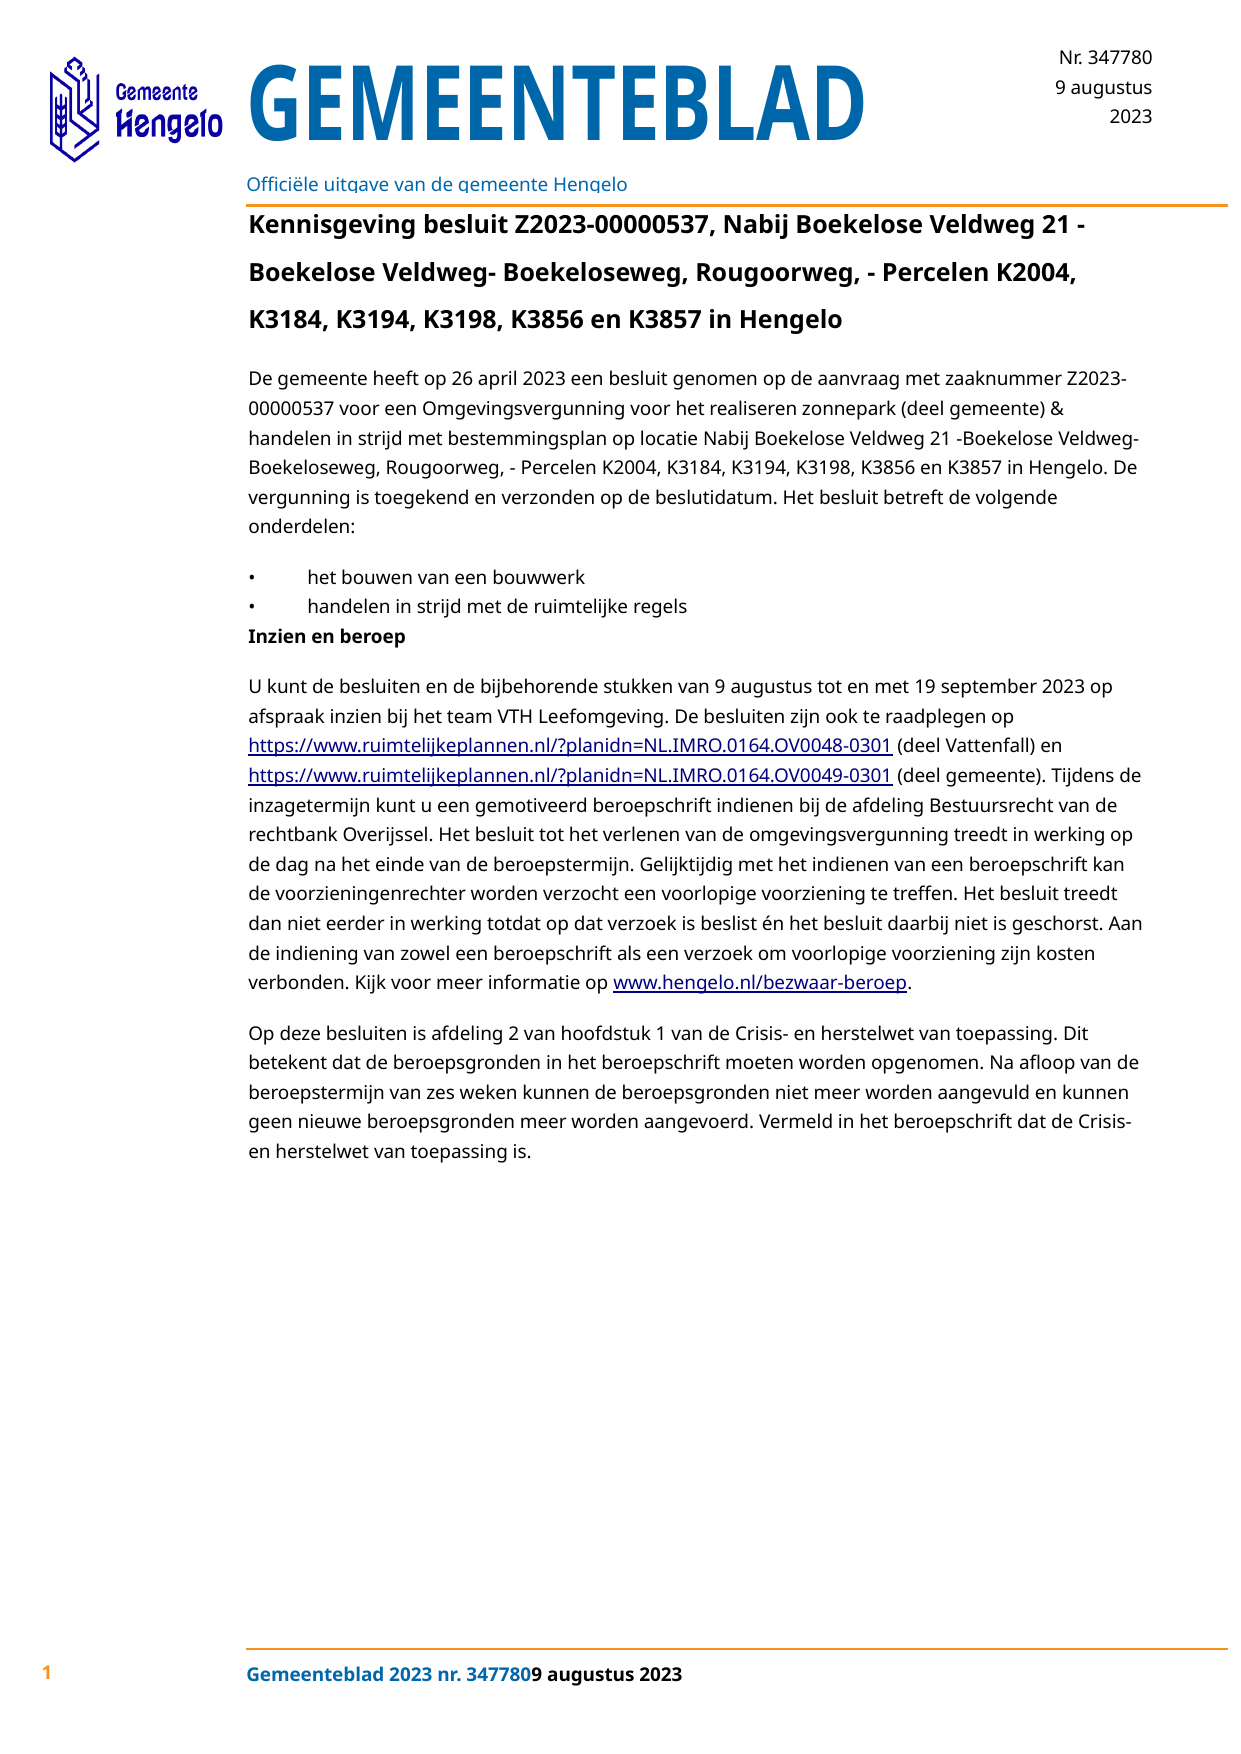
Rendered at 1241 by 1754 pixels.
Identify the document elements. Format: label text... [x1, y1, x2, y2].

list het bouwen van een bouwwerk [248, 564, 1152, 589]
text Op deze besluiten is afdeling 2 van hoofdstuk 1 van de Crisis- en herstelwet van toepassing. Dit betekent dat de beroepsgronden in het beroepschrift moeten worden opgenomen. Na afloop van de beroepstermijn van zes weken kunnen de beroepsgronden niet meer worden aangevuld en kunnen geen nieuwe beroepsgronden meer worden aangevoerd. Vermeld in het beroepschrift dat de Crisis- en herstelwet van toepassing is. [248, 1020, 1152, 1164]
picture [41, 47, 231, 172]
text Kennisgeving besluit Z2023-00000537, Nabij Boekelose Veldweg 21 -Boekelose Veldweg- Boekeloseweg, Rougoorweg, - Percelen K2004, K3184, K3194, K3198, K3856 en K3857 in Hengelo [248, 207, 1152, 336]
text De gemeente heeft op 26 april 2023 een besluit genomen op de aanvraag met zaaknummer Z2023-00000537 voor een Omgevingsvergunning voor het realiseren zonnepark (deel gemeente) & handelen in strijd met bestemmingsplan op locatie Nabij Boekelose Veldweg 21 -Boekelose Veldweg- Boekeloseweg, Rougoorweg, - Percelen K2004, K3184, K3194, K3198, K3856 en K3857 in Hengelo. De vergunning is toegekend en verzonden op de beslutidatum. Het besluit betreft de volgende onderdelen: [248, 366, 1152, 539]
text Inzien en beroep [248, 623, 1152, 649]
text U kunt de besluiten en de bijbehorende stukken van 9 augustus tot en met 19 september 2023 op afspraak inzien bij het team VTH Leefomgeving. De besluiten zijn ook te raadplegen op https://www.ruimtelijkeplannen.nl/?planidn=NL.IMRO.0164.OV0048-0301 (deel Vattenfall) en https://www.ruimtelijkeplannen.nl/?planidn=NL.IMRO.0164.OV0049-0301 (deel gemeente). Tijdens de inzagetermijn kunt u een gemotiveerd beroepschrift indienen bij de afdeling Bestuursrecht van de rechtbank Overijssel. Het besluit tot het verlenen van de omgevingsvergunning treedt in werking op de dag na het einde van de beroepstermijn. Gelijktijdig met het indienen van een beroepschrift kan de voorzieningenrechter worden verzocht een voorlopige voorziening te treffen. Het besluit treedt dan niet eerder in werking totdat op dat verzoek is beslist én het besluit daarbij niet is geschorst. Aan de indiening van zowel een beroepschrift als een verzoek om voorlopige voorziening zijn kosten verbonden. Kijk voor meer informatie op www.hengelo.nl/bezwaar-beroep. [248, 673, 1152, 995]
list handelen in strijd met de ruimtelijke regels [248, 593, 1152, 619]
